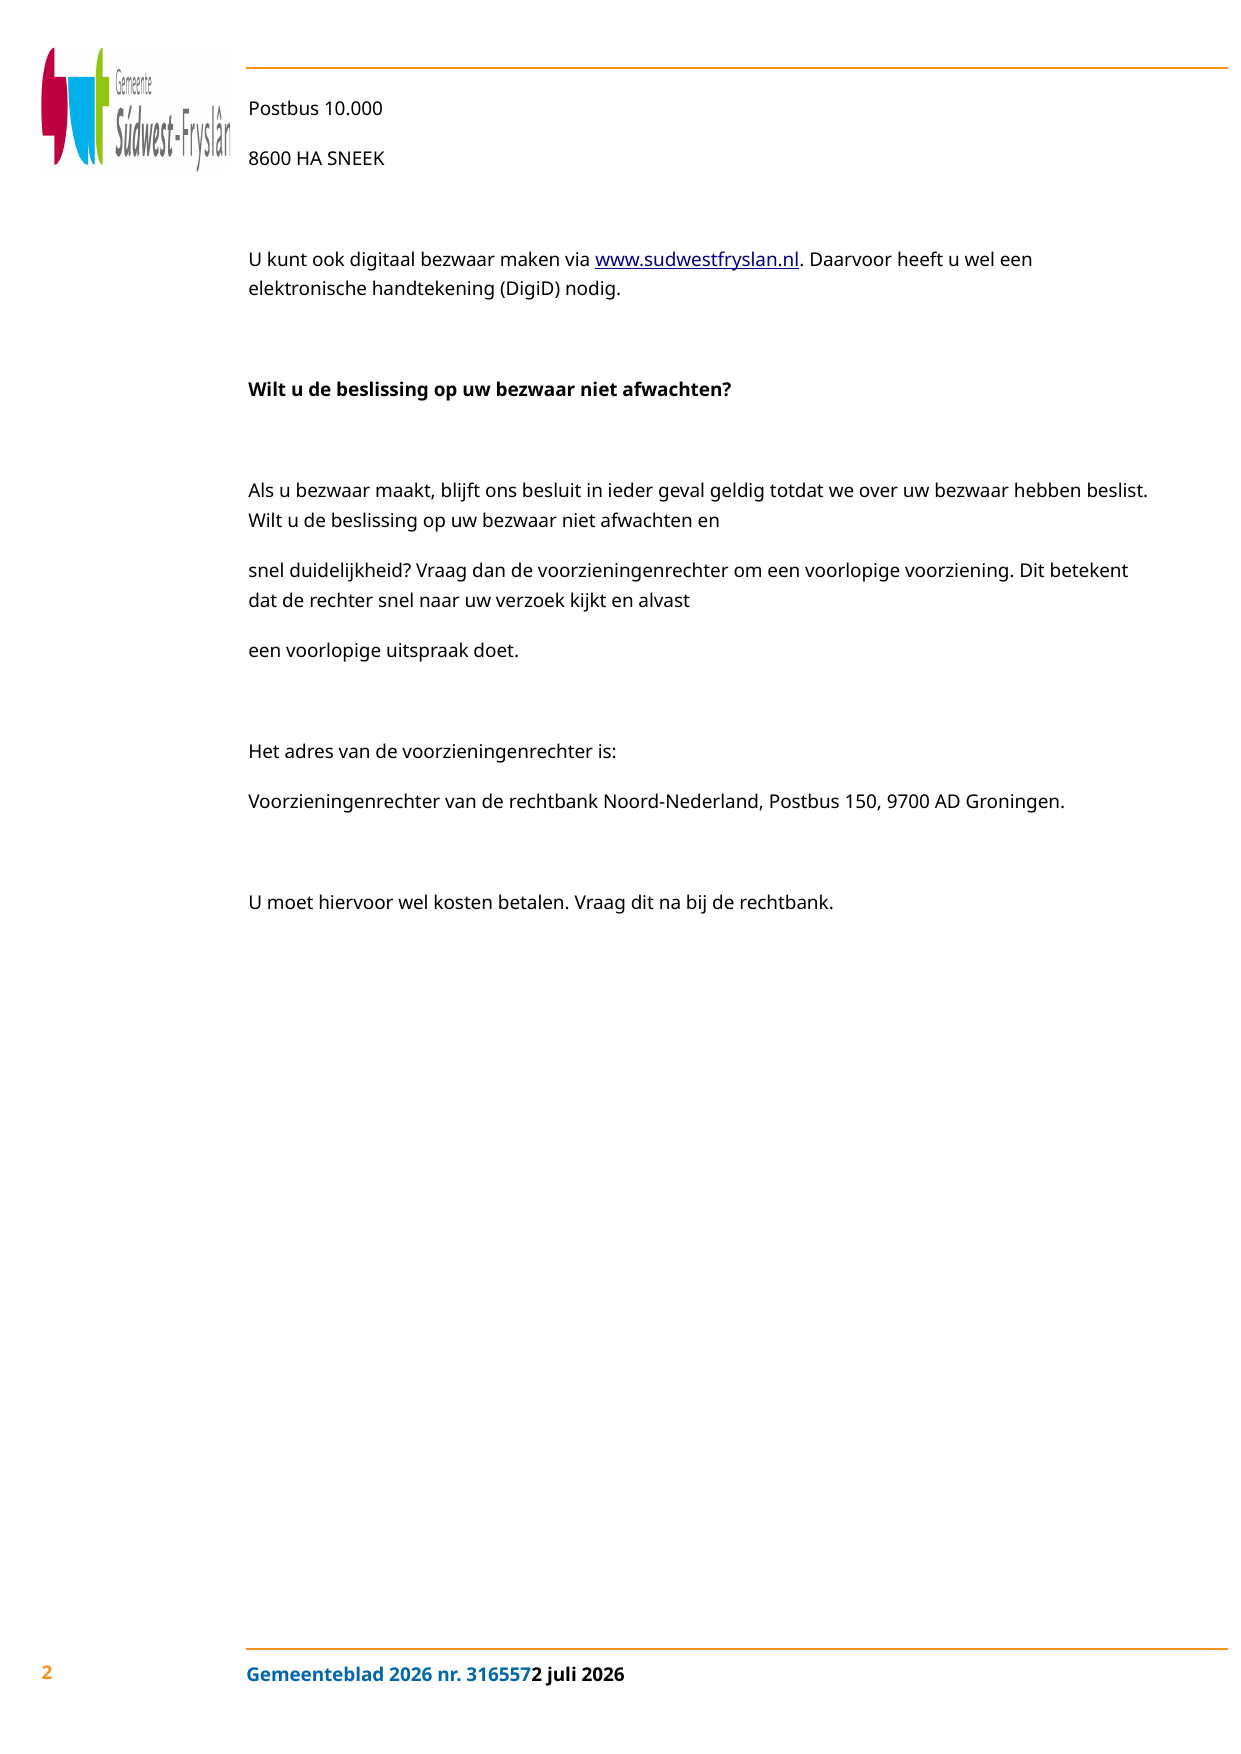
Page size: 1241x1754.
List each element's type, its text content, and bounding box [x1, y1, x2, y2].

text 8600 HA SNEEK [248, 145, 1152, 171]
text Voorzieningenrechter van de rechtbank Noord-Nederland, Postbus 150, 9700 AD Groningen. [248, 788, 1152, 814]
text Het adres van de voorzieningenrechter is: [248, 738, 1152, 764]
text Wilt u de beslissing op uw bezwaar niet afwachten? [248, 376, 1152, 402]
text snel duidelijkheid? Vraag dan de voorzieningenrechter om een voorlopige voorziening. Dit betekent dat de rechter snel naar uw verzoek kijkt en alvast [248, 557, 1152, 613]
text U moet hiervoor wel kosten betalen. Vraag dit na bij de rechtbank. [248, 889, 1152, 915]
picture [41, 47, 231, 172]
text U kunt ook digitaal bezwaar maken via www.sudwestfryslan.nl. Daarvoor heeft u wel een elektronische handtekening (DigiD) nodig. [248, 246, 1152, 301]
text Als u bezwaar maakt, blijft ons besluit in ieder geval geldig totdat we over uw bezwaar hebben beslist. Wilt u de beslissing op uw bezwaar niet afwachten en [248, 477, 1152, 533]
text Postbus 10.000 [248, 95, 1152, 121]
text een voorlopige uitspraak doet. [248, 637, 1152, 663]
